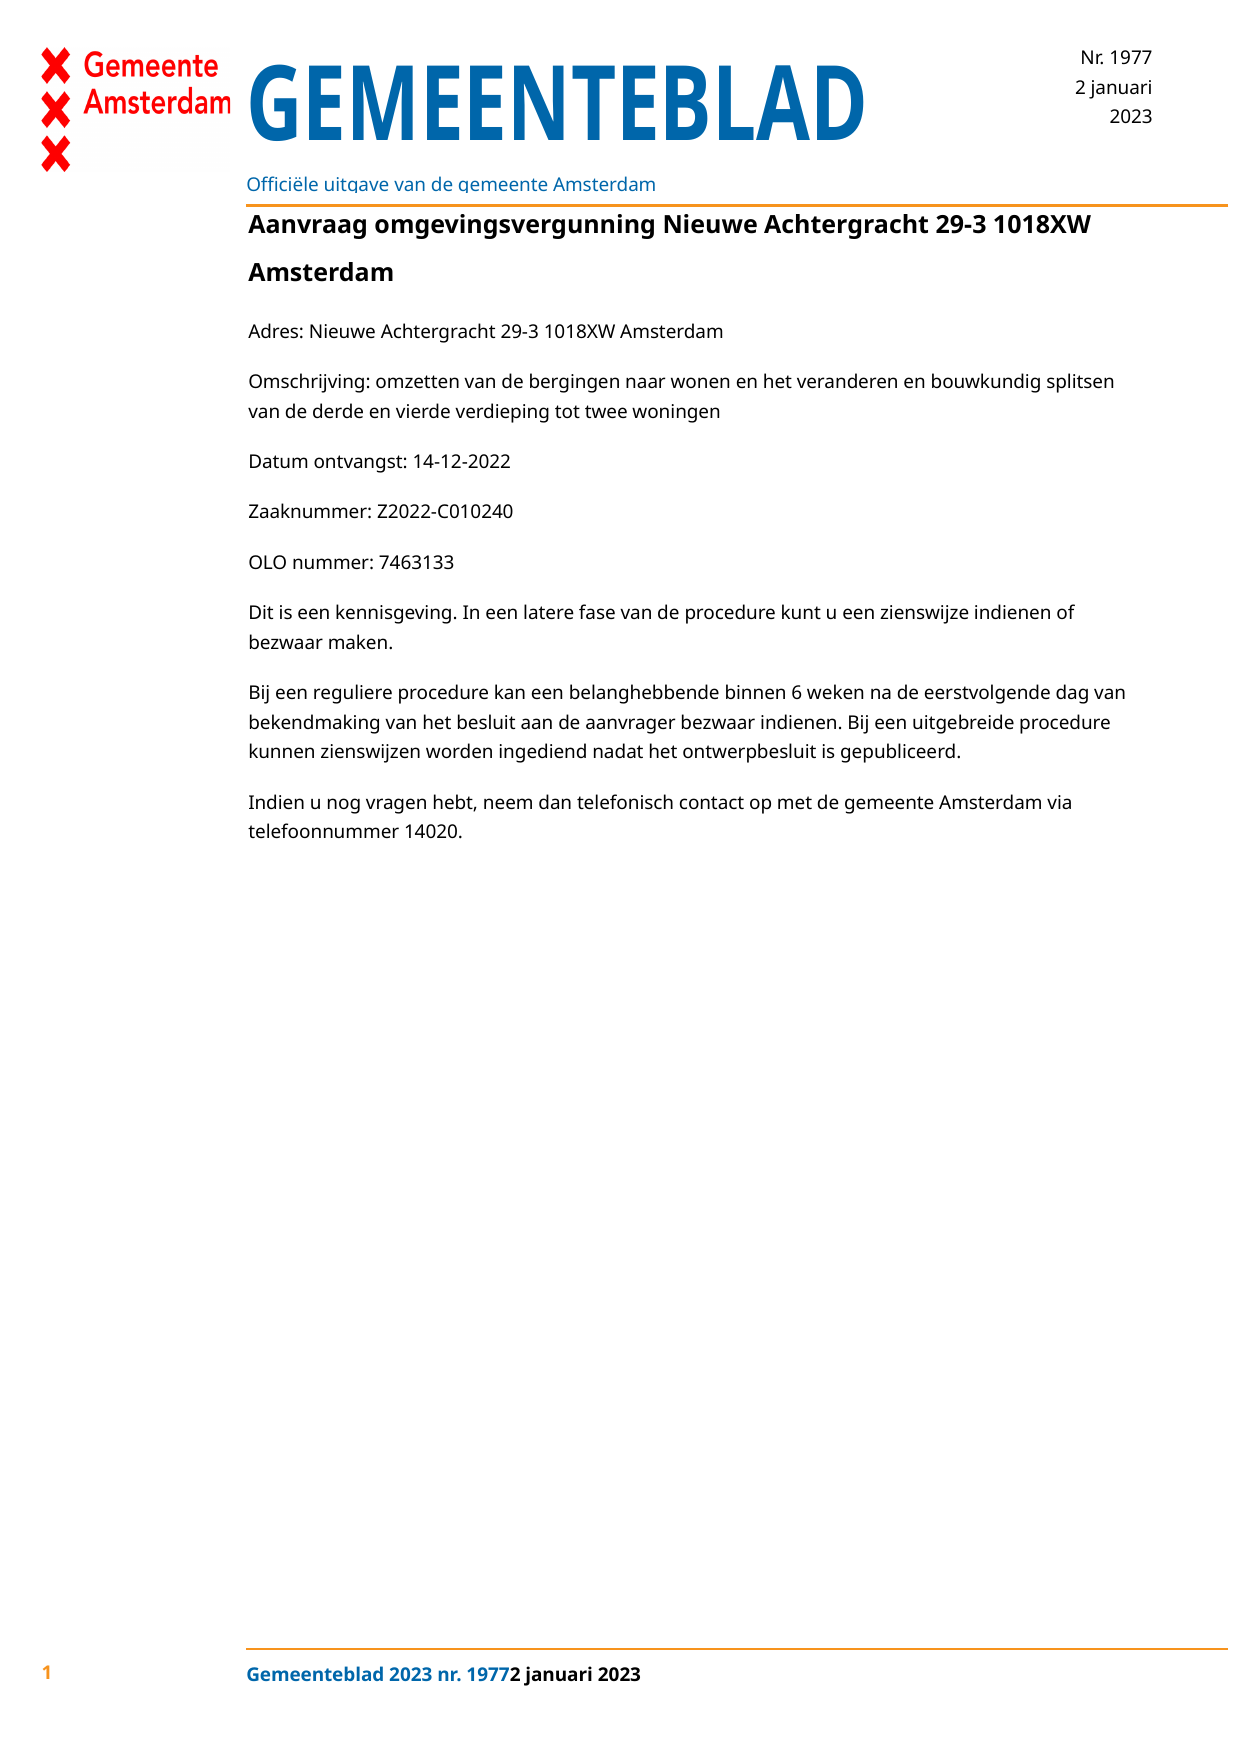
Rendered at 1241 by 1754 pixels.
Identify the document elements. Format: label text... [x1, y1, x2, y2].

text Aanvraag omgevingsvergunning Nieuwe Achtergracht 29-3 1018XW Amsterdam [248, 207, 1152, 288]
text OLO nummer: 7463133 [248, 549, 1152, 575]
text Bij een reguliere procedure kan een belanghebbende binnen 6 weken na de eerstvolgende dag van bekendmaking van het besluit aan de aanvrager bezwaar indienen. Bij een uitgebreide procedure kunnen zienswijzen worden ingediend nadat het ontwerpbesluit is gepubliceerd. [248, 679, 1152, 764]
text Dit is een kennisgeving. In een latere fase van de procedure kunt u een zienswijze indienen of bezwaar maken. [248, 599, 1152, 655]
text Zaaknummer: Z2022-C010240 [248, 499, 1152, 524]
text Indien u nog vragen hebt, neem dan telefonisch contact op met de gemeente Amsterdam via telefoonnummer 14020. [248, 789, 1152, 844]
picture [41, 47, 231, 172]
text Adres: Nieuwe Achtergracht 29-3 1018XW Amsterdam [248, 318, 1152, 344]
text Datum ontvangst: 14-12-2022 [248, 448, 1152, 474]
text Omschrijving: omzetten van de bergingen naar wonen en het veranderen en bouwkundig splitsen van de derde en vierde verdieping tot twee woningen [248, 368, 1152, 424]
